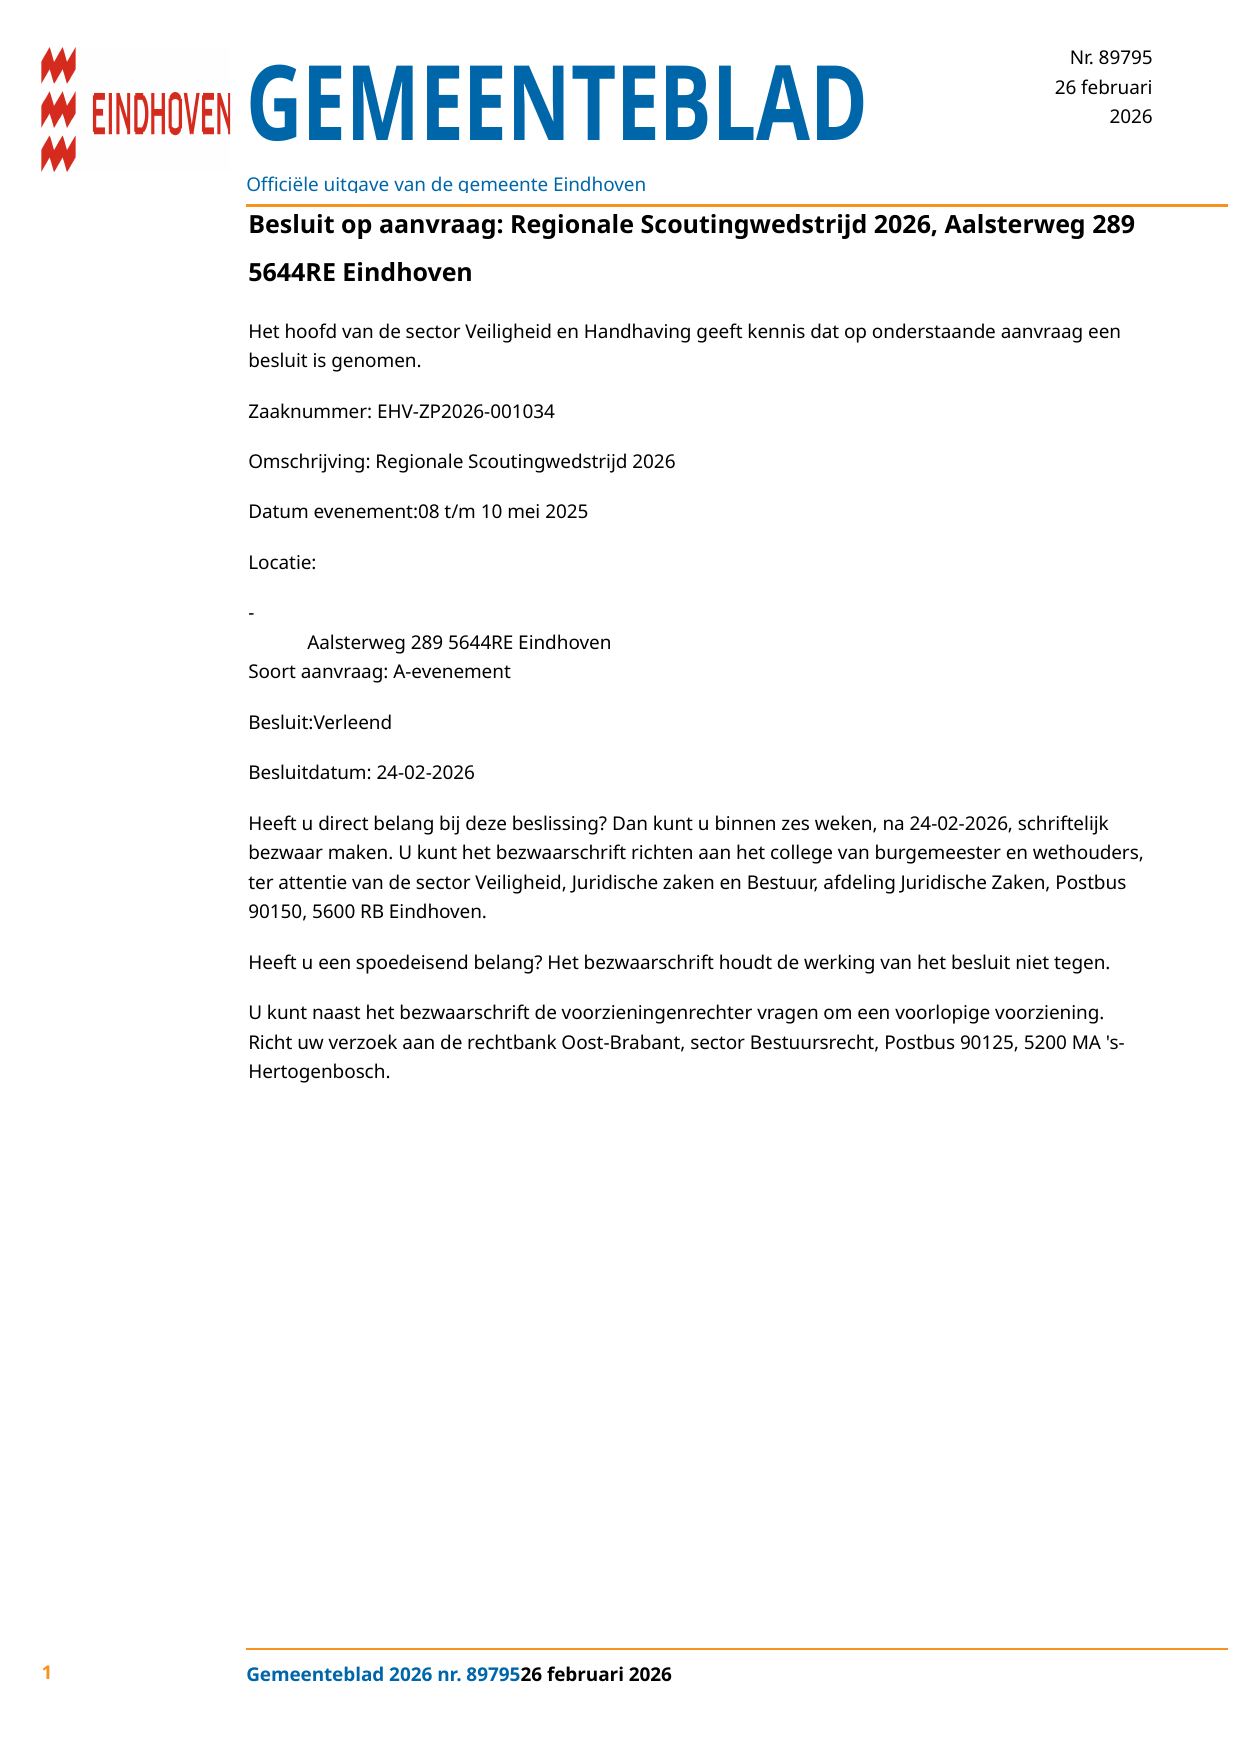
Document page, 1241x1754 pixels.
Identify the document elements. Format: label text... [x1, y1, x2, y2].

list Aalsterweg 289 5644RE Eindhoven [248, 629, 1152, 655]
text Heeft u een spoedeisend belang? Het bezwaarschrift houdt de werking van het besluit niet tegen. [248, 949, 1152, 975]
text Zaaknummer: EHV-ZP2026-001034 [248, 398, 1152, 424]
text Het hoofd van de sector Veiligheid en Handhaving geeft kennis dat op onderstaande aanvraag een besluit is genomen. [248, 318, 1152, 373]
text Besluitdatum: 24-02-2026 [248, 759, 1152, 785]
text Besluit:Verleend [248, 709, 1152, 735]
text Soort aanvraag: A-evenement [248, 659, 1152, 684]
picture [41, 47, 231, 172]
text Locatie: [248, 549, 1152, 575]
text Heeft u direct belang bij deze beslissing? Dan kunt u binnen zes weken, na 24-02-2026, schriftelijk bezwaar maken. U kunt het bezwaarschrift richten aan het college van burgemeester en wethouders, ter attentie van de sector Veiligheid, Juridische zaken en Bestuur, afdeling Juridische Zaken, Postbus 90150, 5600 RB Eindhoven. [248, 810, 1152, 924]
text Omschrijving: Regionale Scoutingwedstrijd 2026 [248, 448, 1152, 474]
text Besluit op aanvraag: Regionale Scoutingwedstrijd 2026, Aalsterweg 289 5644RE Eindhoven [248, 207, 1152, 288]
text Datum evenement:08 t/m 10 mei 2025 [248, 499, 1152, 524]
text U kunt naast het bezwaarschrift de voorzieningenrechter vragen om een voorlopige voorziening. Richt uw verzoek aan de rechtbank Oost-Brabant, sector Bestuursrecht, Postbus 90125, 5200 MA 's-Hertogenbosch. [248, 999, 1152, 1084]
